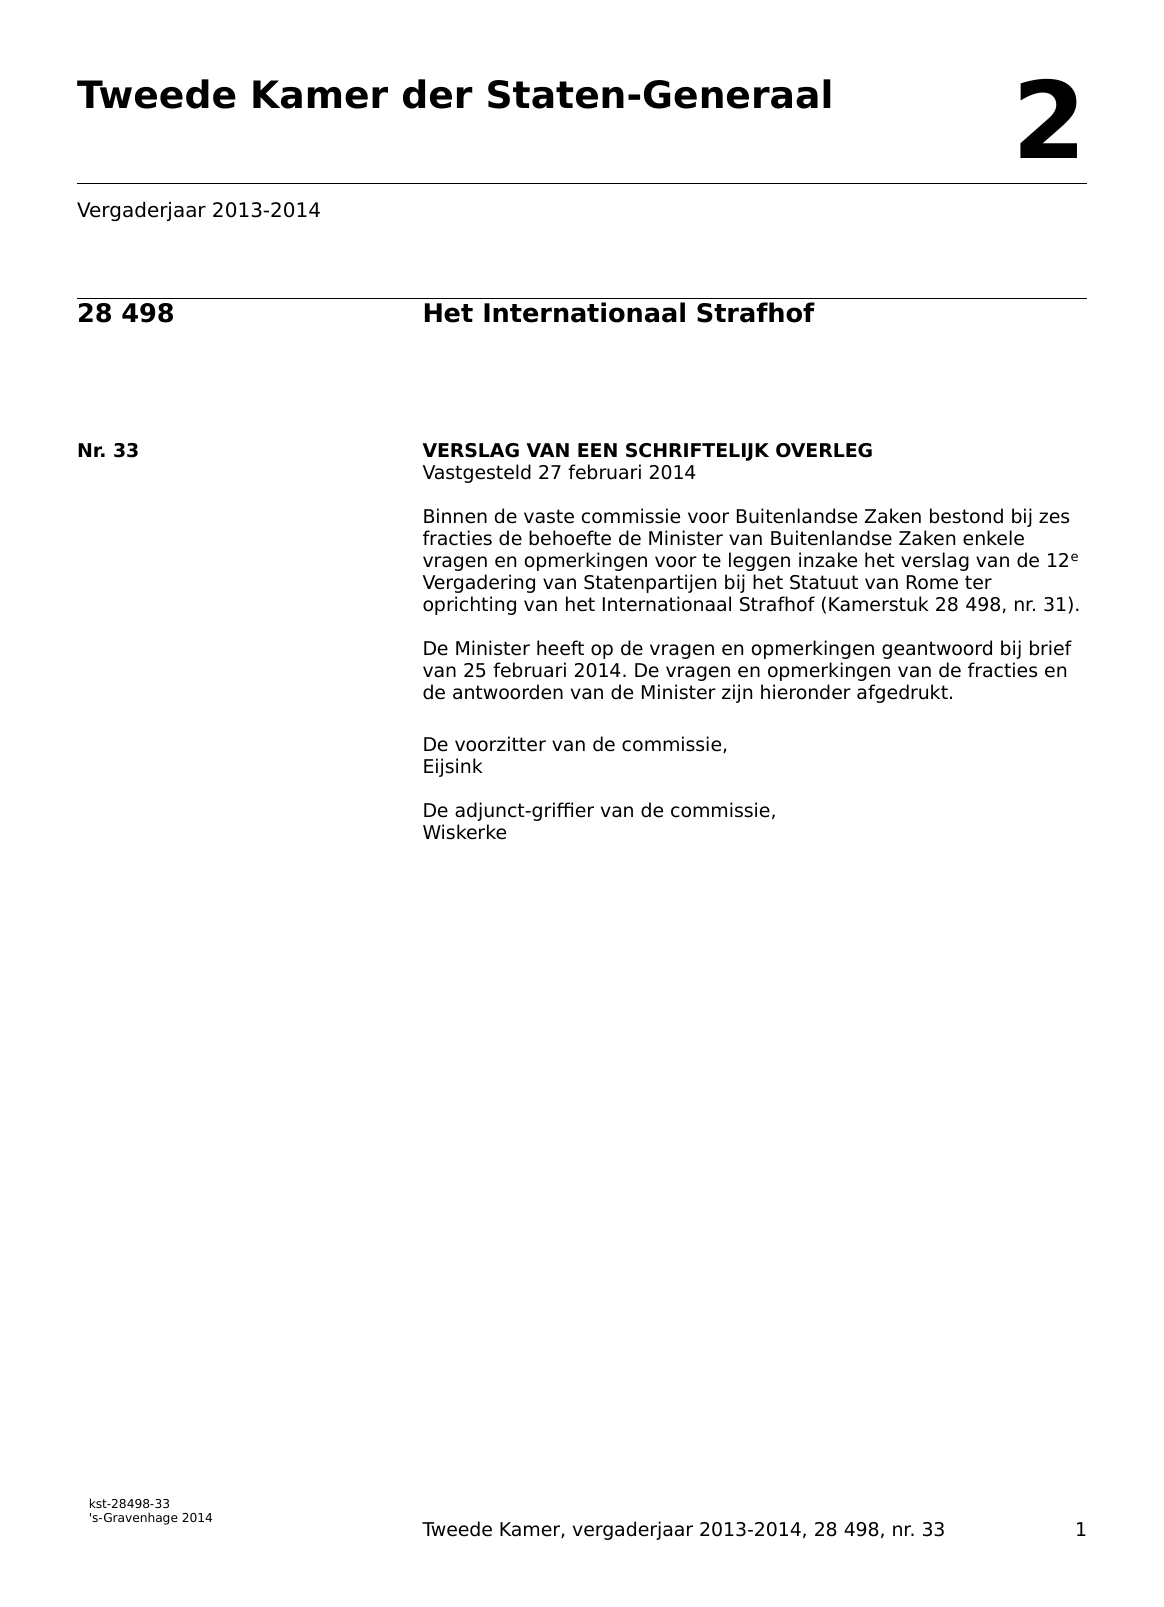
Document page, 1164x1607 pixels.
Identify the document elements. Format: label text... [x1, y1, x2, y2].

text Binnen de vaste commissie voor Buitenlandse Zaken bestond bij zes fracties de behoefte de Minister van Buitenlandse Zaken enkele vragen en opmerkingen voor te leggen inzake het verslag van de 12e Vergadering van Statenpartijen bij het Statuut van Rome ter oprichting van het Internationaal Strafhof (Kamerstuk 28 498, nr. 31). [422, 506, 1087, 616]
text 's-Gravenhage 2014 [88, 1511, 323, 1525]
subtitle 28 498 Het Internationaal Strafhof [77, 299, 1087, 329]
text De Minister heeft op de vragen en opmerkingen geantwoord bij brief van 25 februari 2014. De vragen en opmerkingen van de fracties en de antwoorden van de Minister zijn hieronder afgedrukt. [422, 638, 1087, 704]
subtitle Nr. 33 VERSLAG VAN EEN SCHRIFTELIJK OVERLEG [77, 440, 1087, 462]
text Vastgesteld 27 februari 2014 [422, 462, 1087, 484]
text kst-28498-33 [88, 1497, 323, 1511]
text De voorzitter van de commissie, Eijsink [422, 734, 1087, 778]
table_header Tweede Kamer der Staten-Generaal [77, 59, 886, 183]
text De adjunct-griffier van de commissie, Wiskerke [422, 800, 1087, 844]
table_cell Vergaderjaar 2013-2014 [77, 184, 1087, 298]
table_header 2 [886, 59, 1087, 183]
